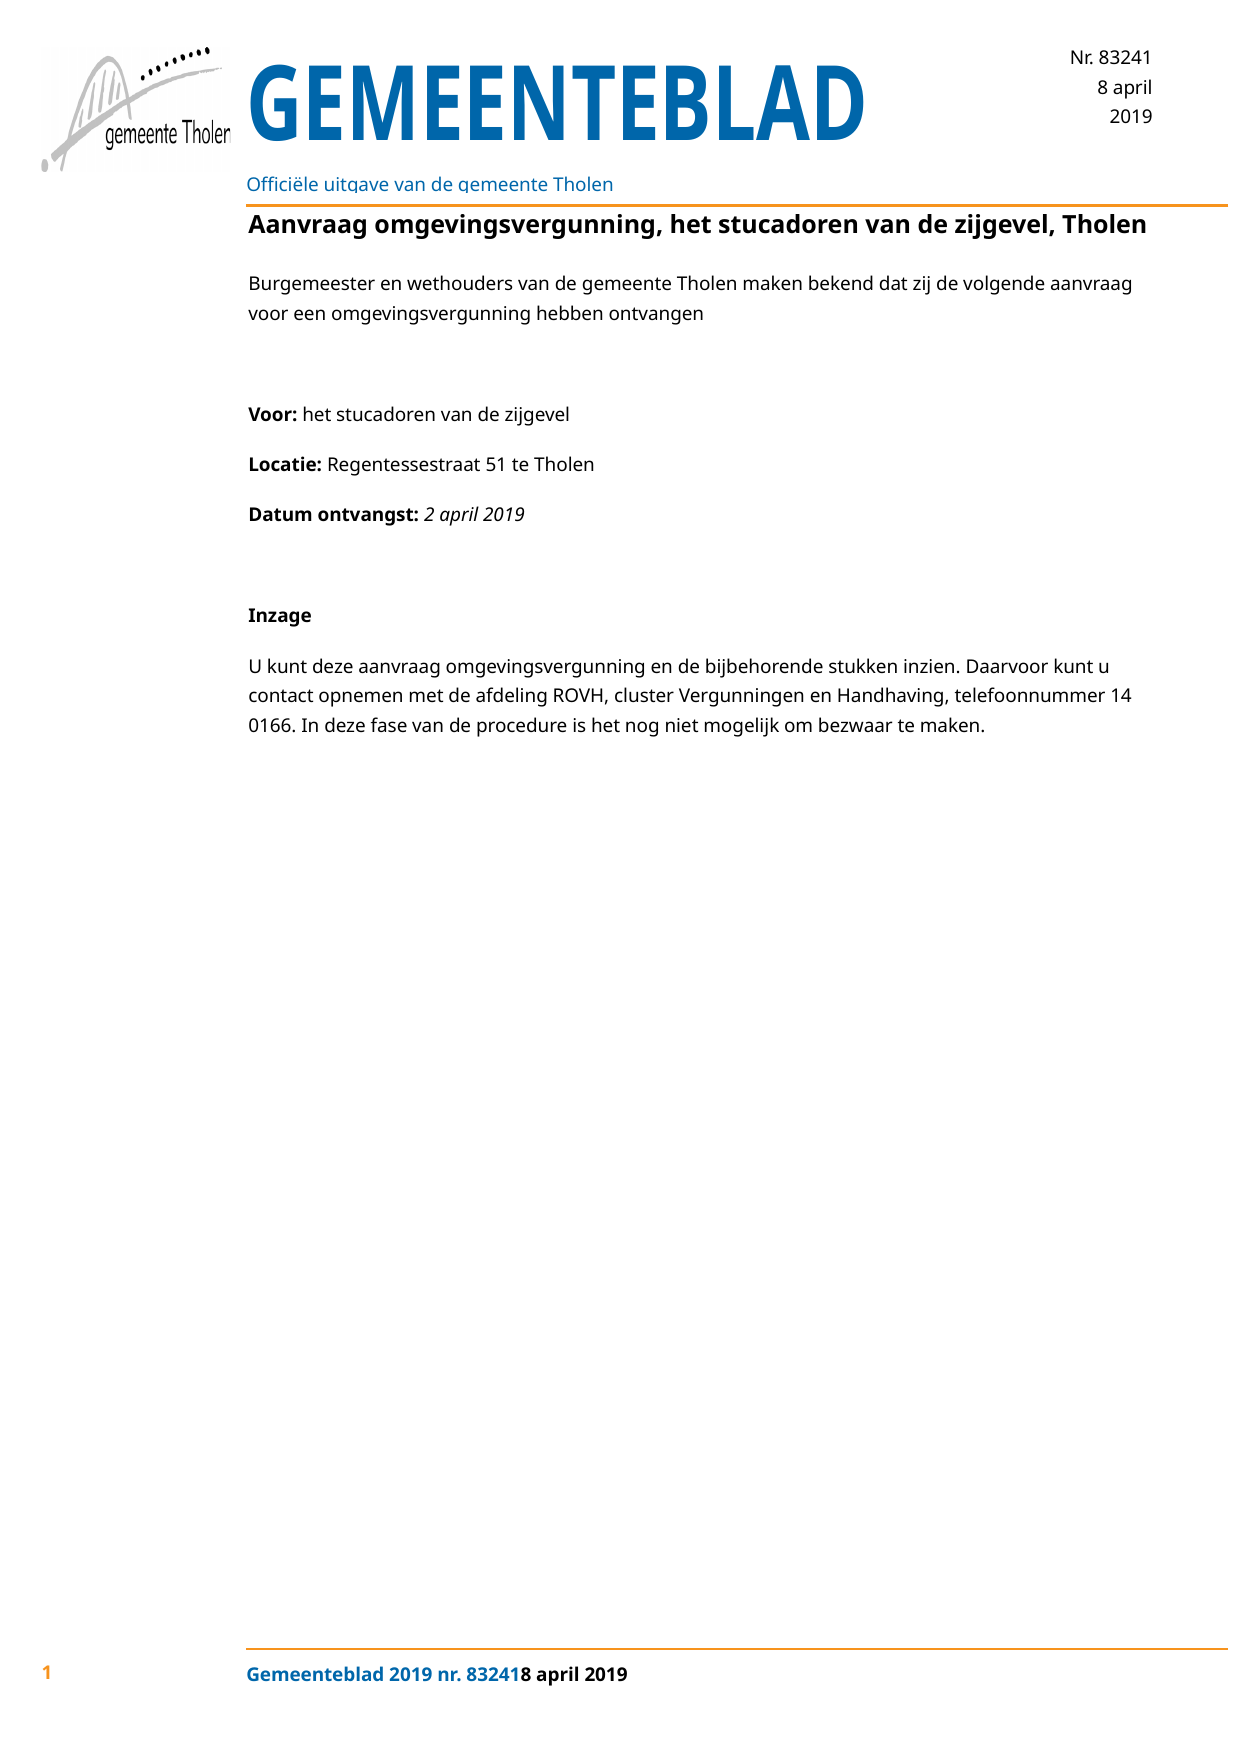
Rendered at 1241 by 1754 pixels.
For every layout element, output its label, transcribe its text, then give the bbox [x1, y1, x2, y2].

text Locatie: Regentessestraat 51 te Tholen [248, 451, 1152, 477]
text U kunt deze aanvraag omgevingsvergunning en de bijbehorende stukken inzien. Daarvoor kunt u contact opnemen met de afdeling ROVH, cluster Vergunningen en Handhaving, telefoonnummer 14 0166. In deze fase van de procedure is het nog niet mogelijk om bezwaar te maken. [248, 653, 1152, 738]
text Datum ontvangst: 2 april 2019 [248, 502, 1152, 527]
text Inzage [248, 602, 1152, 628]
text Aanvraag omgevingsvergunning, het stucadoren van de zijgevel, Tholen [248, 207, 1152, 241]
picture [41, 47, 231, 172]
text Burgemeester en wethouders van de gemeente Tholen maken bekend dat zij de volgende aanvraag voor een omgevingsvergunning hebben ontvangen [248, 270, 1152, 326]
text Voor: het stucadoren van de zijgevel [248, 401, 1152, 426]
